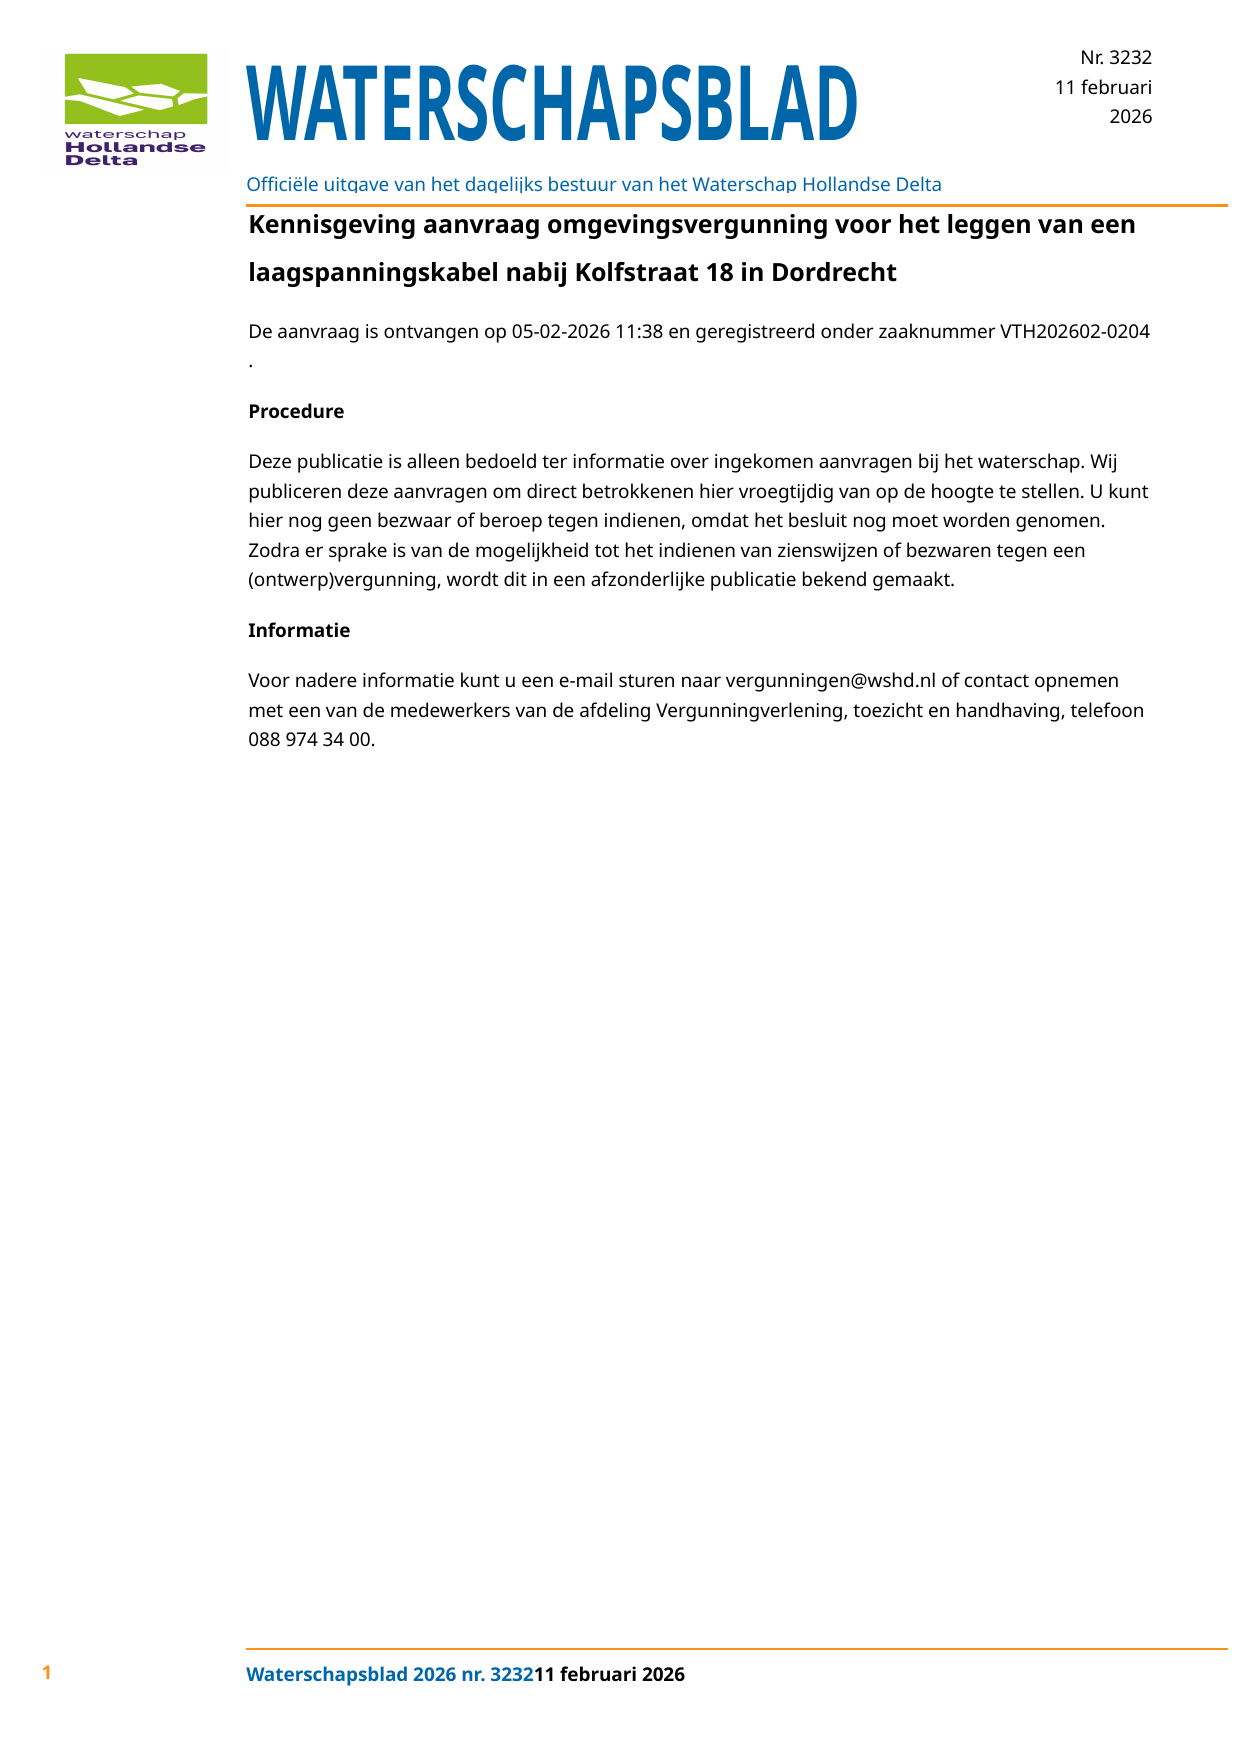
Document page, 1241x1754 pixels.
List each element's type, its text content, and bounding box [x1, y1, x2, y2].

text Deze publicatie is alleen bedoeld ter informatie over ingekomen aanvragen bij het waterschap. Wij publiceren deze aanvragen om direct betrokkenen hier vroegtijdig van op de hoogte te stellen. U kunt hier nog geen bezwaar of beroep tegen indienen, omdat het besluit nog moet worden genomen. Zodra er sprake is van de mogelijkheid tot het indienen van zienswijzen of bezwaren tegen een (ontwerp)vergunning, wordt dit in een afzonderlijke publicatie bekend gemaakt. [248, 448, 1152, 592]
text Procedure [248, 398, 1152, 424]
text Informatie [248, 617, 1152, 643]
text Kennisgeving aanvraag omgevingsvergunning voor het leggen van een laagspanningskabel nabij Kolfstraat 18 in Dordrecht [248, 207, 1152, 288]
text Voor nadere informatie kunt u een e-mail sturen naar vergunningen@wshd.nl of contact opnemen met een van de medewerkers van de afdeling Vergunningverlening, toezicht en handhaving, telefoon 088 974 34 00. [248, 667, 1152, 752]
picture [41, 47, 231, 172]
text De aanvraag is ontvangen op 05-02-2026 11:38 en geregistreerd onder zaaknummer VTH202602-0204 . [248, 318, 1152, 373]
